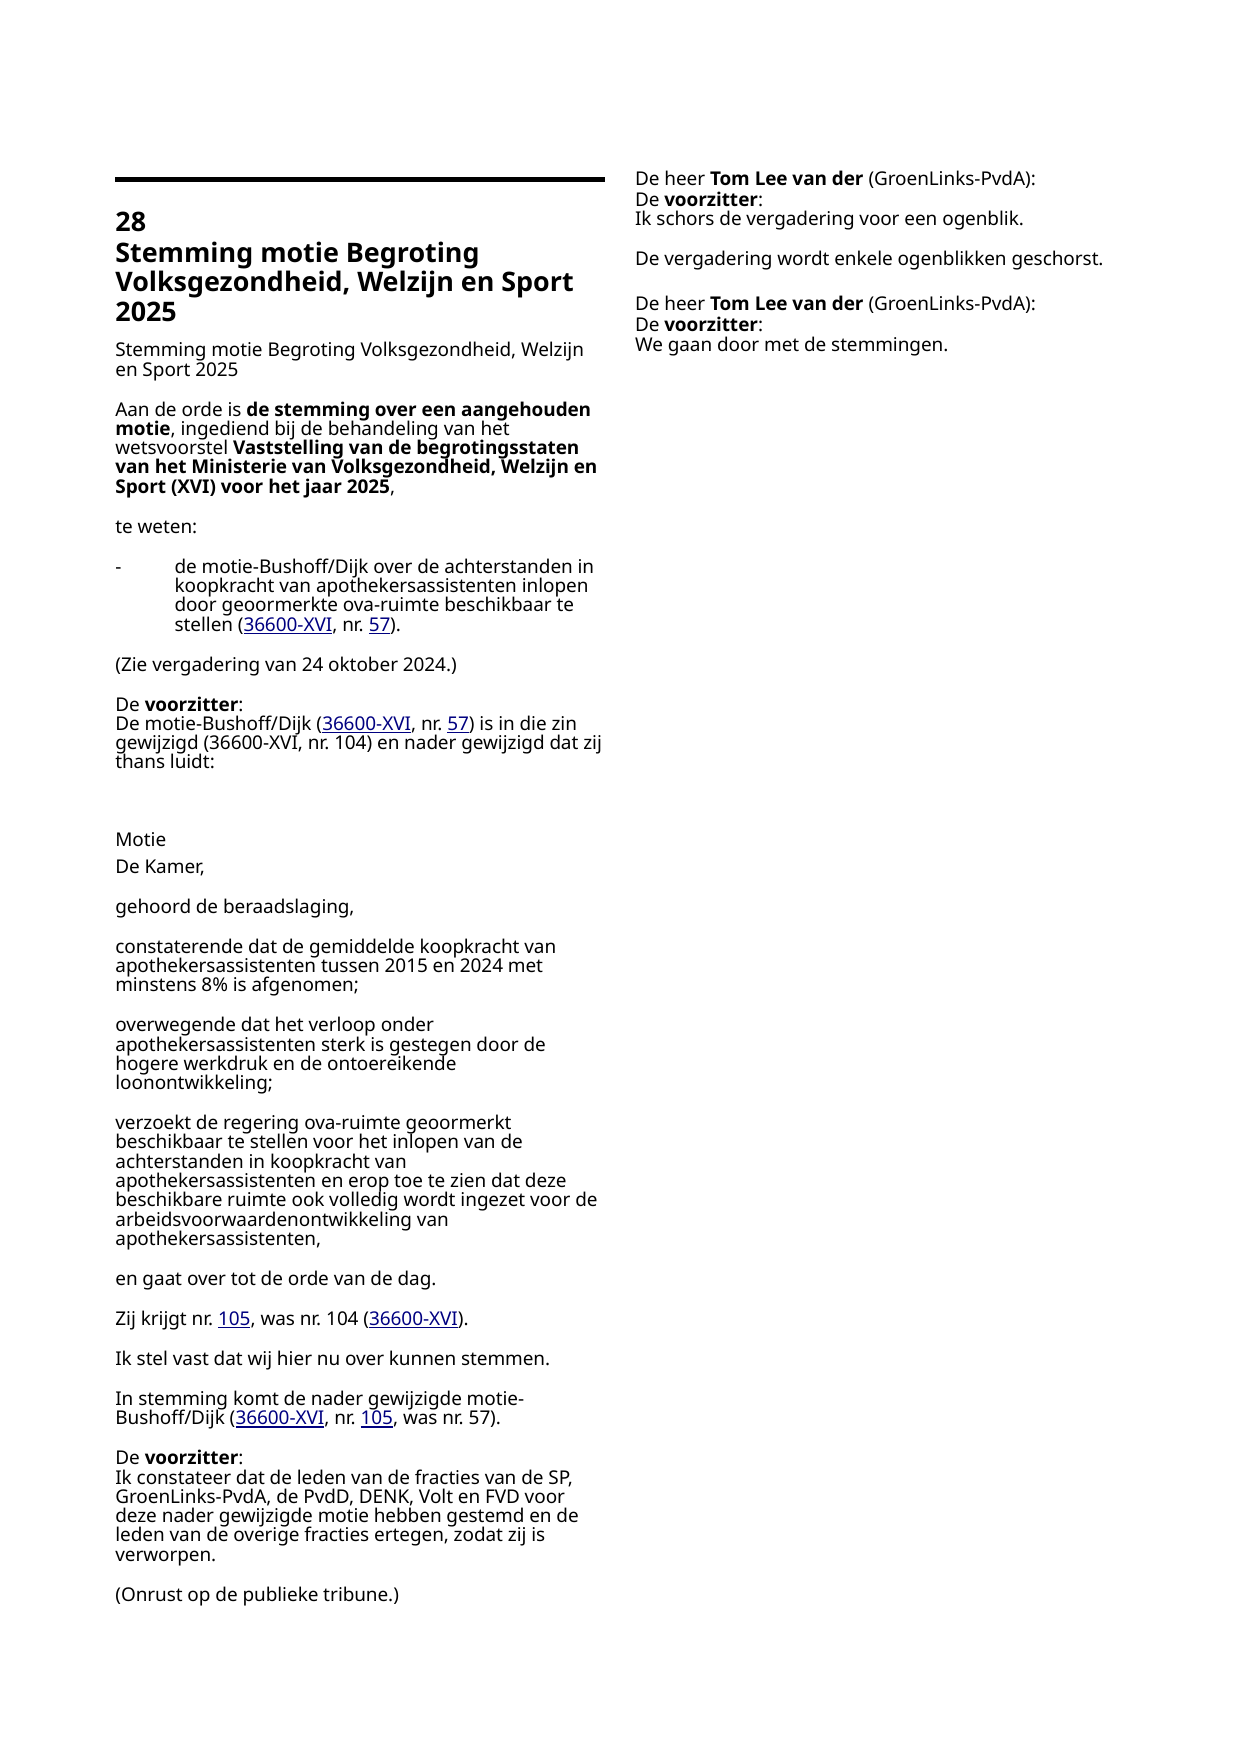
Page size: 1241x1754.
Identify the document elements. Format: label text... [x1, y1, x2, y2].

text Motie [115, 826, 605, 852]
text De motie-Bushoff/Dijk (36600-XVI, nr. 57) is in die zin gewijzigd (36600-XVI, nr. 104) en nader gewijzigd dat zij thans luidt: [115, 715, 605, 773]
text De vergadering wordt enkele ogenblikken geschorst. [635, 250, 1125, 270]
text De voorzitter: [635, 191, 1125, 210]
text (Zie vergadering van 24 oktober 2024.) [115, 656, 605, 675]
text Stemming motie Begroting Volksgezondheid, Welzijn en Sport 2025 [115, 239, 605, 341]
text overwegende dat het verloop onder apothekersassistenten sterk is gestegen door de hogere werkdruk en de ontoereikende loonontwikkeling; [115, 1016, 605, 1093]
text Aan de orde is de stemming over een aangehouden motie, ingediend bij de behandeling van het wetsvoorstel Vaststelling van de begrotingsstaten van het Ministerie van Volksgezondheid, Welzijn en Sport (XVI) voor het jaar 2025, [115, 401, 605, 497]
text Zij krijgt nr. 105, was nr. 104 (36600-XVI). [115, 1310, 605, 1329]
text De Kamer, [115, 858, 605, 877]
text en gaat over tot de orde van de dag. [115, 1270, 605, 1289]
text 28 [115, 203, 605, 239]
text te weten: [115, 518, 605, 537]
text Stemming motie Begroting Volksgezondheid, Welzijn en Sport 2025 [115, 341, 605, 380]
text constaterende dat de gemiddelde koopkracht van apothekersassistenten tussen 2015 en 2024 met minstens 8% is afgenomen; [115, 938, 605, 996]
text Ik constateer dat de leden van de fracties van de SP, GroenLinks-PvdA, de PvdD, DENK, Volt en FVD voor deze nader gewijzigde motie hebben gestemd en de leden van de overige fracties ertegen, zodat zij is verworpen. [115, 1469, 605, 1565]
text We gaan door met de stemmingen. [635, 336, 1125, 355]
text De voorzitter: [115, 1449, 605, 1469]
text De heer Tom Lee van der (GroenLinks-PvdA): [635, 291, 1125, 316]
text De voorzitter: [635, 316, 1125, 336]
text De heer Tom Lee van der (GroenLinks-PvdA): [635, 165, 1125, 191]
list de motie-Bushoff/Dijk over de achterstanden in koopkracht van apothekersassistenten inlopen door geoormerkte ova-ruimte beschikbaar te stellen (36600-XVI, nr. 57). [115, 558, 605, 635]
text verzoekt de regering ova-ruimte geoormerkt beschikbaar te stellen voor het inlopen van de achterstanden in koopkracht van apothekersassistenten en erop toe te zien dat deze beschikbare ruimte ook volledig wordt ingezet voor de arbeidsvoorwaardenontwikkeling van apothekersassistenten, [115, 1114, 605, 1249]
text Ik schors de vergadering voor een ogenblik. [635, 210, 1125, 229]
text In stemming komt de nader gewijzigde motie-Bushoff/Dijk (36600-XVI, nr. 105, was nr. 57). [115, 1390, 605, 1428]
text Ik stel vast dat wij hier nu over kunnen stemmen. [115, 1350, 605, 1369]
text gehoord de beraadslaging, [115, 898, 605, 917]
text (Onrust op de publieke tribune.) [115, 1586, 605, 1605]
text De voorzitter: [115, 696, 605, 715]
